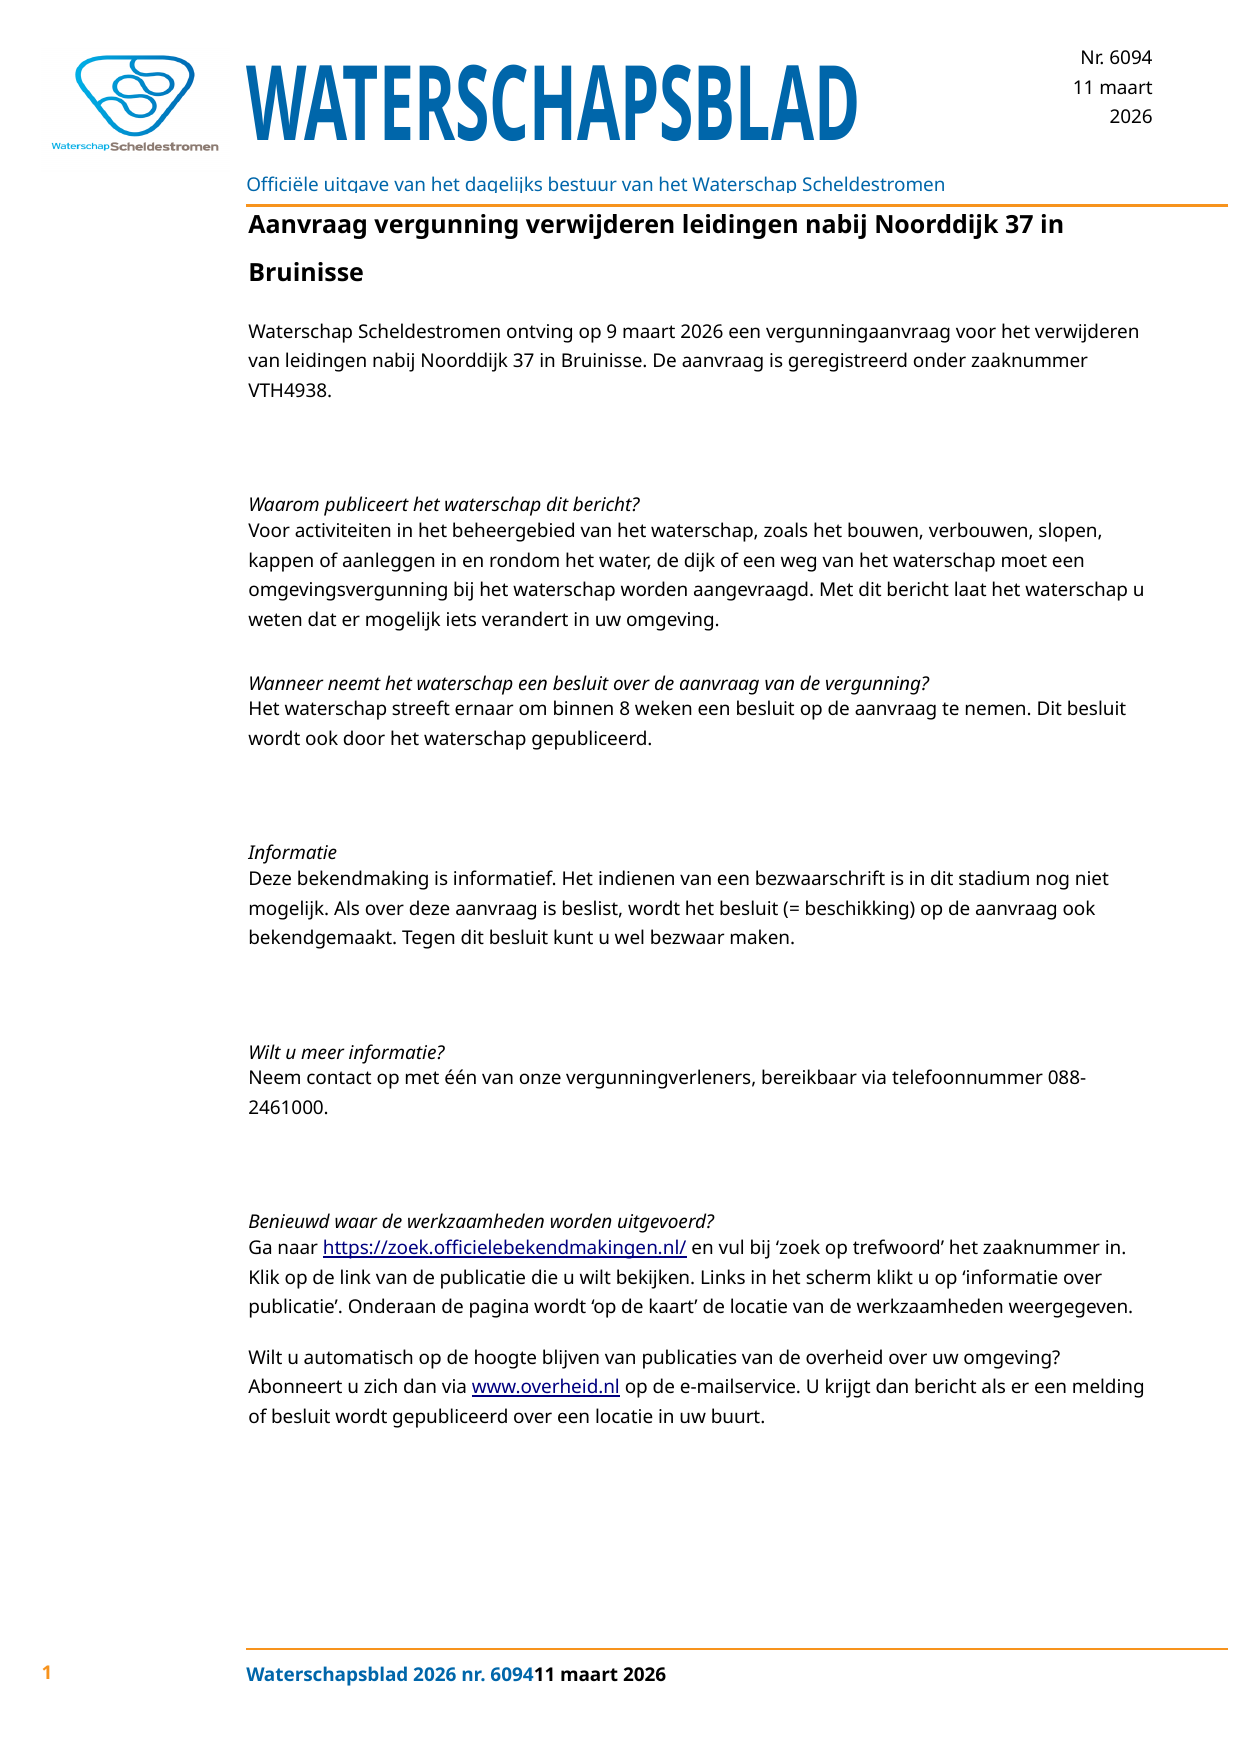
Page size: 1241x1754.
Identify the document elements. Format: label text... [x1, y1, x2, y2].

text Ga naar https://zoek.officielebekendmakingen.nl/ en vul bij ‘zoek op trefwoord’ het zaaknummer in. Klik op de link van de publicatie die u wilt bekijken. Links in het scherm klikt u op ‘informatie over publicatie’. Onderaan de pagina wordt ‘op de kaart’ de locatie van de werkzaamheden weergegeven. [248, 1234, 1152, 1319]
text Benieuwd waar de werkzaamheden worden uitgevoerd? [248, 1208, 1152, 1234]
text Waarom publiceert het waterschap dit bericht? [248, 491, 1152, 517]
text Aanvraag vergunning verwijderen leidingen nabij Noorddijk 37 in Bruinisse [248, 207, 1152, 288]
text Waterschap Scheldestromen ontving op 9 maart 2026 een vergunningaanvraag voor het verwijderen van leidingen nabij Noorddijk 37 in Bruinisse. De aanvraag is geregistreerd onder zaaknummer VTH4938. [248, 318, 1152, 403]
text Wanneer neemt het waterschap een besluit over de aanvraag van de vergunning? [248, 670, 1152, 696]
text Neem contact op met één van onze vergunningverleners, bereikbaar via telefoonnummer 088-2461000. [248, 1064, 1152, 1120]
text Het waterschap streeft ernaar om binnen 8 weken een besluit op de aanvraag te nemen. Dit besluit wordt ook door het waterschap gepubliceerd. [248, 696, 1152, 751]
text Deze bekendmaking is informatief. Het indienen van een bezwaarschrift is in dit stadium nog niet mogelijk. Als over deze aanvraag is beslist, wordt het besluit (= beschikking) op de aanvraag ook bekendgemaakt. Tegen dit besluit kunt u wel bezwaar maken. [248, 865, 1152, 950]
text Informatie [248, 839, 1152, 865]
text Voor activiteiten in het beheergebied van het waterschap, zoals het bouwen, verbouwen, slopen, kappen of aanleggen in en rondom het water, de dijk of een weg van het waterschap moet een omgevingsvergunning bij het waterschap worden aangevraagd. Met dit bericht laat het waterschap u weten dat er mogelijk iets verandert in uw omgeving. [248, 517, 1152, 632]
text Wilt u automatisch op de hoogte blijven van publicaties van de overheid over uw omgeving? Abonneert u zich dan via www.overheid.nl op de e-mailservice. U krijgt dan bericht als er een melding of besluit wordt gepubliceerd over een locatie in uw buurt. [248, 1344, 1152, 1429]
text Wilt u meer informatie? [248, 1039, 1152, 1064]
picture [41, 47, 231, 172]
